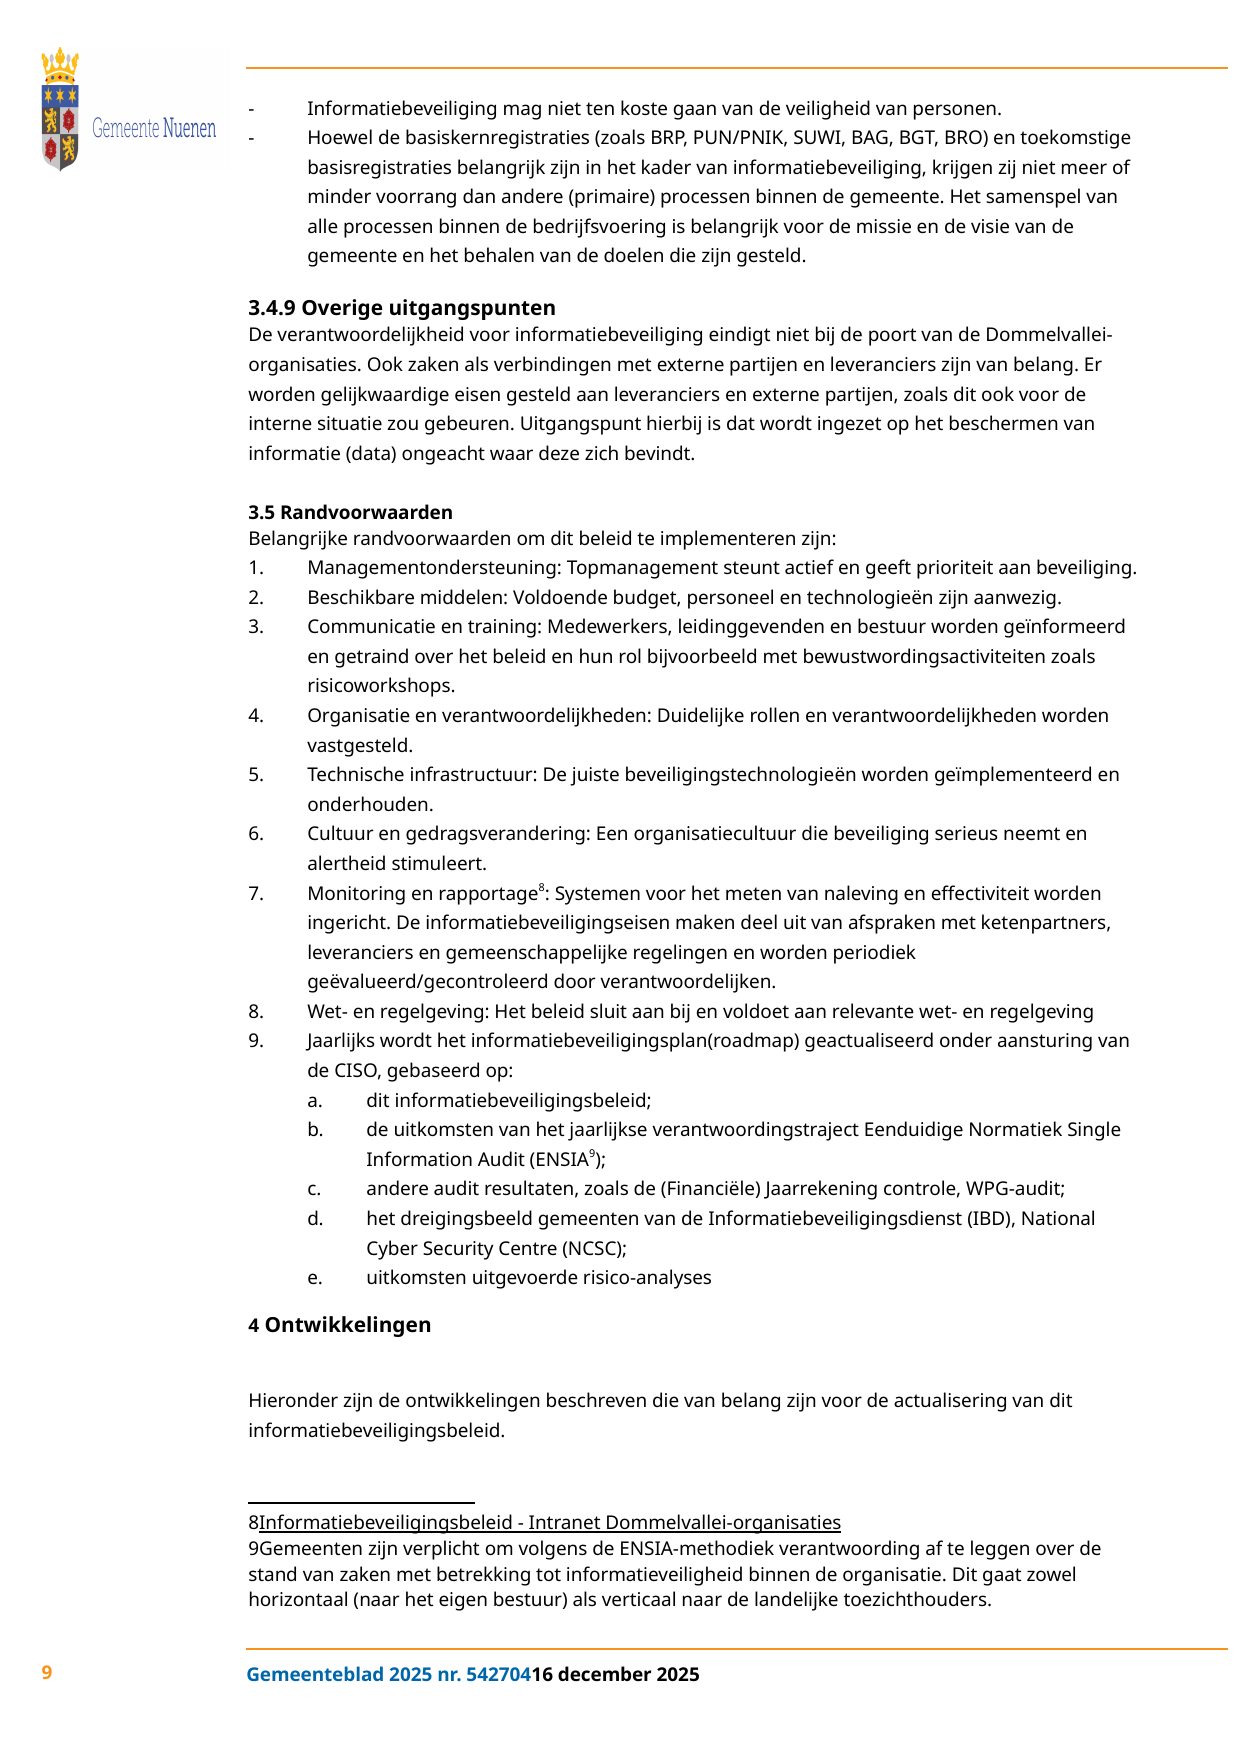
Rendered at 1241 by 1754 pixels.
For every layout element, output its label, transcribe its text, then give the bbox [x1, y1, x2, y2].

list Jaarlijks wordt het informatiebeveiligingsplan(roadmap) geactualiseerd onder aansturing van de CISO, gebaseerd op: [248, 1028, 1152, 1083]
list de uitkomsten van het jaarlijkse verantwoordingstraject Eenduidige Normatiek Single Information Audit (ENSIA); [307, 1116, 1152, 1172]
list Hoewel de basiskernregistraties (zoals BRP, PUN/PNIK, SUWI, BAG, BGT, BRO) en toekomstige basisregistraties belangrijk zijn in het kader van informatiebeveiliging, krijgen zij niet meer of minder voorrang dan andere (primaire) processen binnen de gemeente. Het samenspel van alle processen binnen de bedrijfsvoering is belangrijk voor de missie en de visie van de gemeente en het behalen van de doelen die zijn gesteld. [248, 124, 1152, 268]
list Cultuur en gedragsverandering: Een organisatiecultuur die beveiliging serieus neemt en alertheid stimuleert. [248, 821, 1152, 876]
text 3.4.9 Overige uitgangspunten [248, 293, 1152, 322]
list dit informatiebeveiligingsbeleid; [307, 1087, 1152, 1113]
text 4 Ontwikkelingen [248, 1310, 1152, 1338]
list uitkomsten uitgevoerde risico-analyses [307, 1264, 1152, 1290]
list Monitoring en rapportage: Systemen voor het meten van naleving en effectiviteit worden ingericht. De informatiebeveiligingseisen maken deel uit van afspraken met ketenpartners, leveranciers en gemeenschappelijke regelingen en worden periodiek geëvalueerd/gecontroleerd door verantwoordelijken. [248, 880, 1152, 994]
picture [41, 47, 231, 172]
list andere audit resultaten, zoals de (Financiële) Jaarrekening controle, WPG-audit; [307, 1176, 1152, 1201]
list Organisatie en verantwoordelijkheden: Duidelijke rollen en verantwoordelijkheden worden vastgesteld. [248, 702, 1152, 758]
list Technische infrastructuur: De juiste beveiligingstechnologieën worden geïmplementeerd en onderhouden. [248, 761, 1152, 817]
list Gemeenten zijn verplicht om volgens de ENSIA-methodiek verantwoording af te leggen over de stand van zaken met betrekking tot informatieveiligheid binnen de organisatie. Dit gaat zowel horizontaal (naar het eigen bestuur) als verticaal naar de landelijke toezichthouders. [248, 1535, 1152, 1612]
list Informatiebeveiliging mag niet ten koste gaan van de veiligheid van personen. [248, 95, 1152, 121]
text 3.5 Randvoorwaarden [248, 499, 1152, 525]
text De verantwoordelijkheid voor informatiebeveiliging eindigt niet bij de poort van de Dommelvallei-organisaties. Ook zaken als verbindingen met externe partijen en leveranciers zijn van belang. Er worden gelijkwaardige eisen gesteld aan leveranciers en externe partijen, zoals dit ook voor de interne situatie zou gebeuren. Uitgangspunt hierbij is dat wordt ingezet op het beschermen van informatie (data) ongeacht waar deze zich bevindt. [248, 322, 1152, 466]
list Informatiebeveiligingsbeleid - Intranet Dommelvallei-organisaties [248, 1509, 1152, 1535]
text Hieronder zijn de ontwikkelingen beschreven die van belang zijn voor de actualisering van dit informatiebeveiligingsbeleid. [248, 1388, 1152, 1443]
list Managementondersteuning: Topmanagement steunt actief en geeft prioriteit aan beveiliging. [248, 554, 1152, 580]
text Belangrijke randvoorwaarden om dit beleid te implementeren zijn: [248, 525, 1152, 551]
list Wet- en regelgeving: Het beleid sluit aan bij en voldoet aan relevante wet- en regelgeving [248, 998, 1152, 1024]
list Beschikbare middelen: Voldoende budget, personeel en technologieën zijn aanwezig. [248, 584, 1152, 610]
list het dreigingsbeeld gemeenten van de Informatiebeveiligingsdienst (IBD), National Cyber Security Centre (NCSC); [307, 1205, 1152, 1261]
list Communicatie en training: Medewerkers, leidinggevenden en bestuur worden geïnformeerd en getraind over het beleid en hun rol bijvoorbeeld met bewustwordingsactiviteiten zoals risicoworkshops. [248, 613, 1152, 698]
